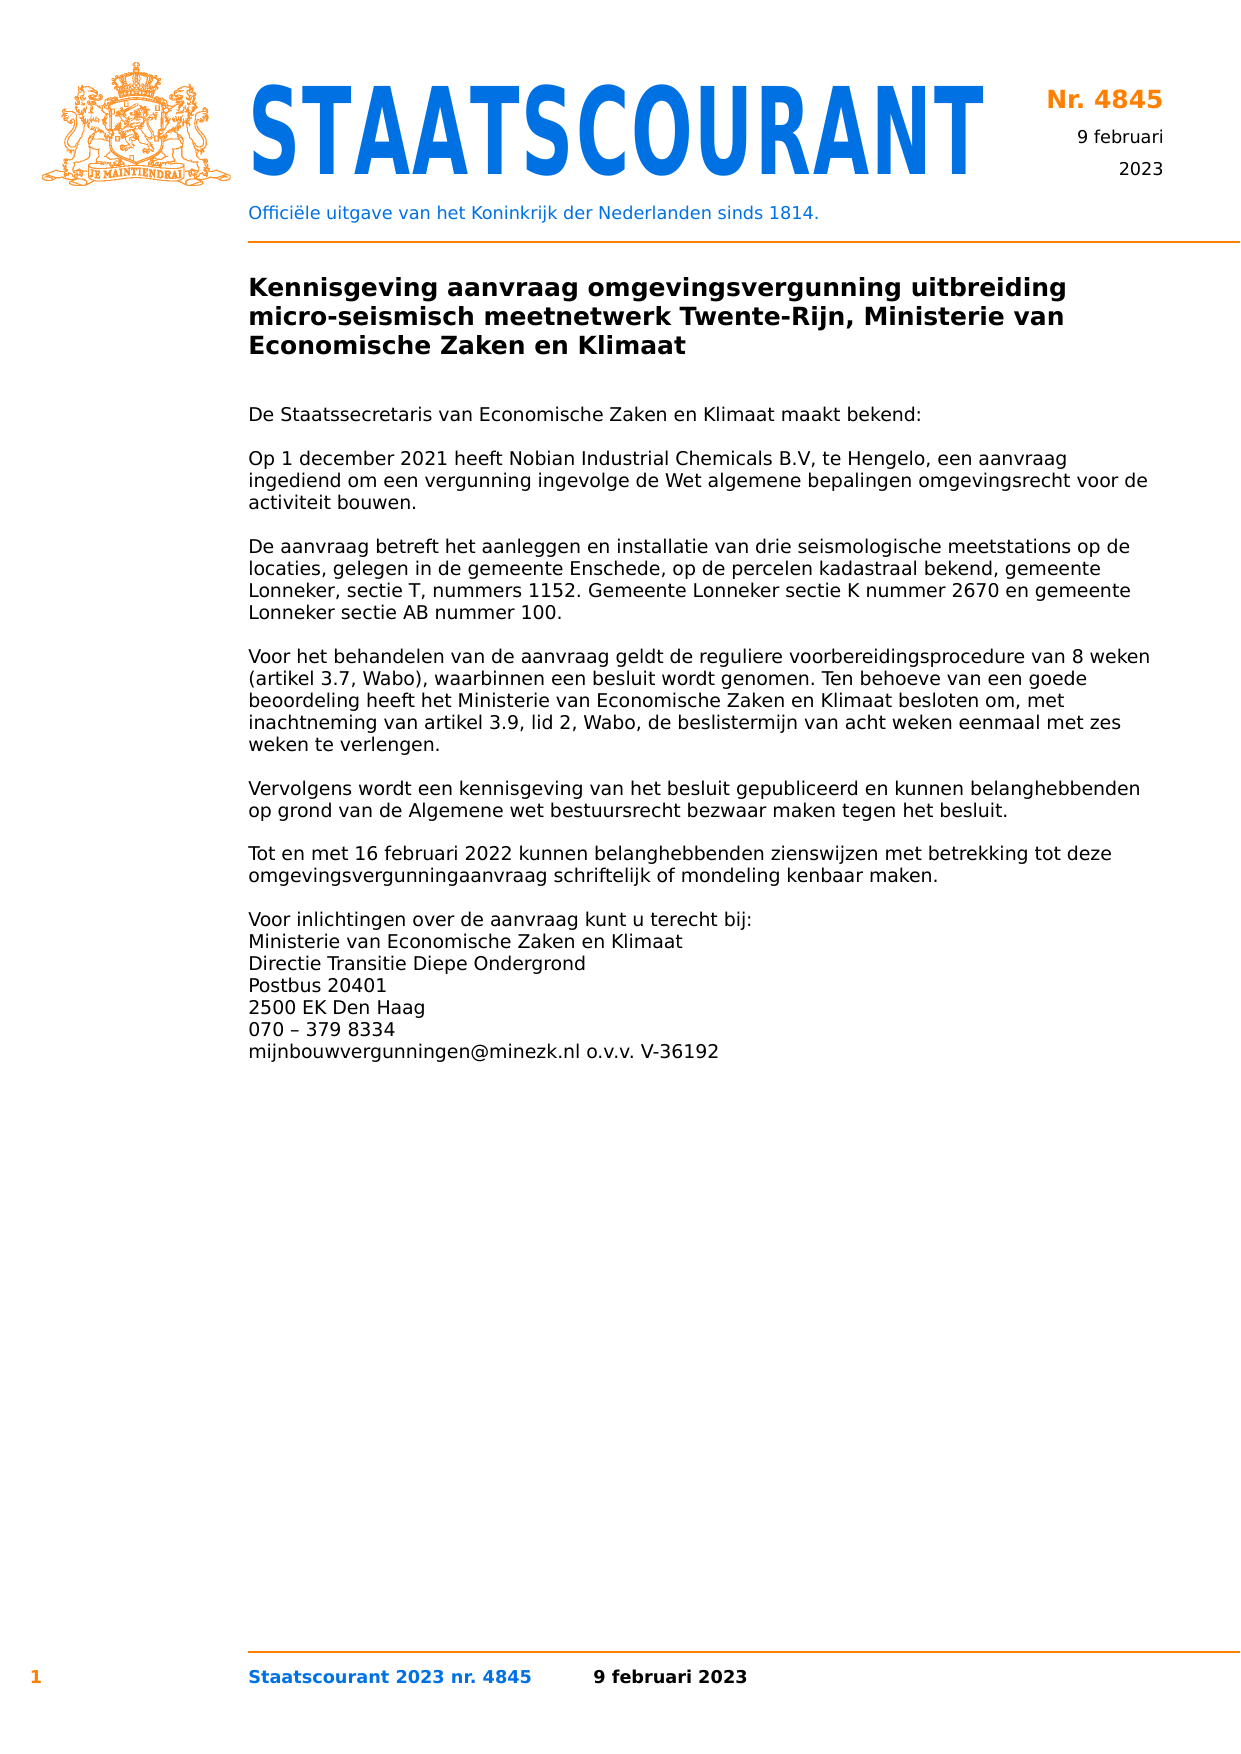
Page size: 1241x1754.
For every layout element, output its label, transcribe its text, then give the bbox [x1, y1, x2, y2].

text Postbus 20401 [248, 975, 1163, 997]
table_header [25, 62, 248, 241]
text Voor inlichtingen over de aanvraag kunt u terecht bij: [248, 909, 1163, 931]
text Voor het behandelen van de aanvraag geldt de reguliere voorbereidingsprocedure van 8 weken (artikel 3.7, Wabo), waarbinnen een besluit wordt genomen. Ten behoeve van een goede beoordeling heeft het Ministerie van Economische Zaken en Klimaat besloten om, met inachtneming van artikel 3.9, lid 2, Wabo, de beslistermijn van acht weken eenmaal met zes weken te verlengen. [248, 646, 1163, 756]
text Ministerie van Economische Zaken en Klimaat [248, 931, 1163, 953]
picture [41, 62, 231, 186]
table_cell Officiële uitgave van het Koninkrijk der Nederlanden sinds 1814. [248, 203, 1240, 241]
table_cell 9 februari [998, 121, 1240, 153]
text De aanvraag betreft het aanleggen en installatie van drie seismologische meetstations op de locaties, gelegen in de gemeente Enschede, op de percelen kadastraal bekend, gemeente Lonneker, sectie T, nummers 1152. Gemeente Lonneker sectie K nummer 2670 en gemeente Lonneker sectie AB nummer 100. [248, 536, 1163, 624]
text 070 – 379 8334 [248, 1019, 1163, 1041]
text Tot en met 16 februari 2022 kunnen belanghebbenden zienswijzen met betrekking tot deze omgevingsvergunningaanvraag schriftelijk of mondeling kenbaar maken. [248, 843, 1163, 887]
subtitle Kennisgeving aanvraag omgevingsvergunning uitbreiding micro-seismisch meetnetwerk Twente-Rijn, Ministerie van Economische Zaken en Klimaat [248, 273, 1163, 361]
text 2500 EK Den Haag [248, 997, 1163, 1019]
text Vervolgens wordt een kennisgeving van het besluit gepubliceerd en kunnen belanghebbenden op grond van de Algemene wet bestuursrecht bezwaar maken tegen het besluit. [248, 777, 1163, 821]
table_cell 2023 [998, 153, 1240, 203]
text mijnbouwvergunningen@minezk.nl o.v.v. V-36192 [248, 1041, 1163, 1063]
text Directie Transitie Diepe Ondergrond [248, 953, 1163, 975]
text Op 1 december 2021 heeft Nobian Industrial Chemicals B.V, te Hengelo, een aanvraag ingediend om een vergunning ingevolge de Wet algemene bepalingen omgevingsrecht voor de activiteit bouwen. [248, 448, 1163, 514]
table_header STAATSCOURANT [248, 62, 998, 203]
table_header Nr. 4845 [998, 62, 1240, 121]
text De Staatssecretaris van Economische Zaken en Klimaat maakt bekend: [248, 404, 1163, 426]
